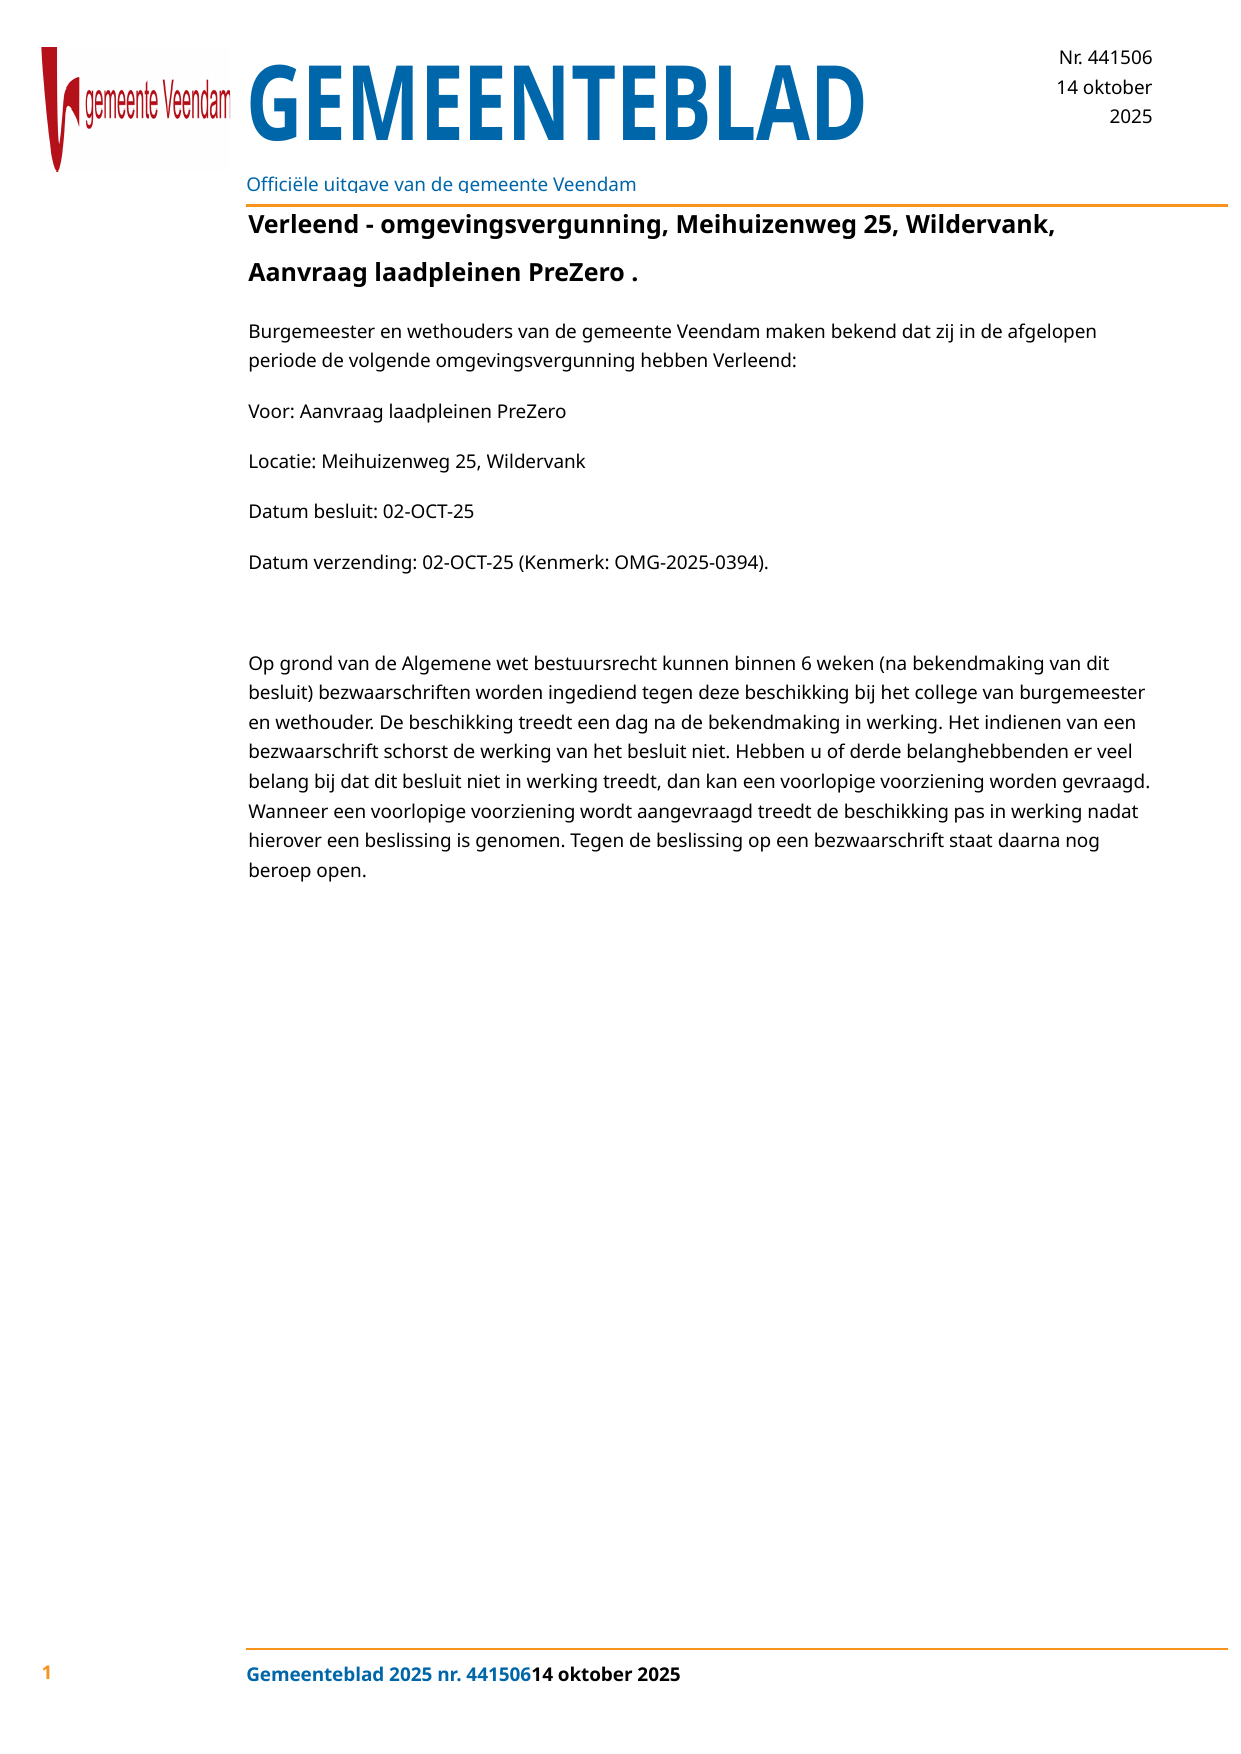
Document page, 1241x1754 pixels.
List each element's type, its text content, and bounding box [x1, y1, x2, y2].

text Burgemeester en wethouders van de gemeente Veendam maken bekend dat zij in de afgelopen periode de volgende omgevingsvergunning hebben Verleend: [248, 318, 1152, 373]
text Voor: Aanvraag laadpleinen PreZero [248, 398, 1152, 424]
picture [41, 47, 231, 172]
text Datum besluit: 02-OCT-25 [248, 499, 1152, 524]
text Verleend - omgevingsvergunning, Meihuizenweg 25, Wildervank, Aanvraag laadpleinen PreZero . [248, 207, 1152, 288]
text Locatie: Meihuizenweg 25, Wildervank [248, 448, 1152, 474]
text Datum verzending: 02-OCT-25 (Kenmerk: OMG-2025-0394). [248, 549, 1152, 575]
text Op grond van de Algemene wet bestuursrecht kunnen binnen 6 weken (na bekendmaking van dit besluit) bezwaarschriften worden ingediend tegen deze beschikking bij het college van burgemeester en wethouder. De beschikking treedt een dag na de bekendmaking in werking. Het indienen van een bezwaarschrift schorst de werking van het besluit niet. Hebben u of derde belanghebbenden er veel belang bij dat dit besluit niet in werking treedt, dan kan een voorlopige voorziening worden gevraagd. Wanneer een voorlopige voorziening wordt aangevraagd treedt de beschikking pas in werking nadat hierover een beslissing is genomen. Tegen de beslissing op een bezwaarschrift staat daarna nog beroep open. [248, 650, 1152, 883]
